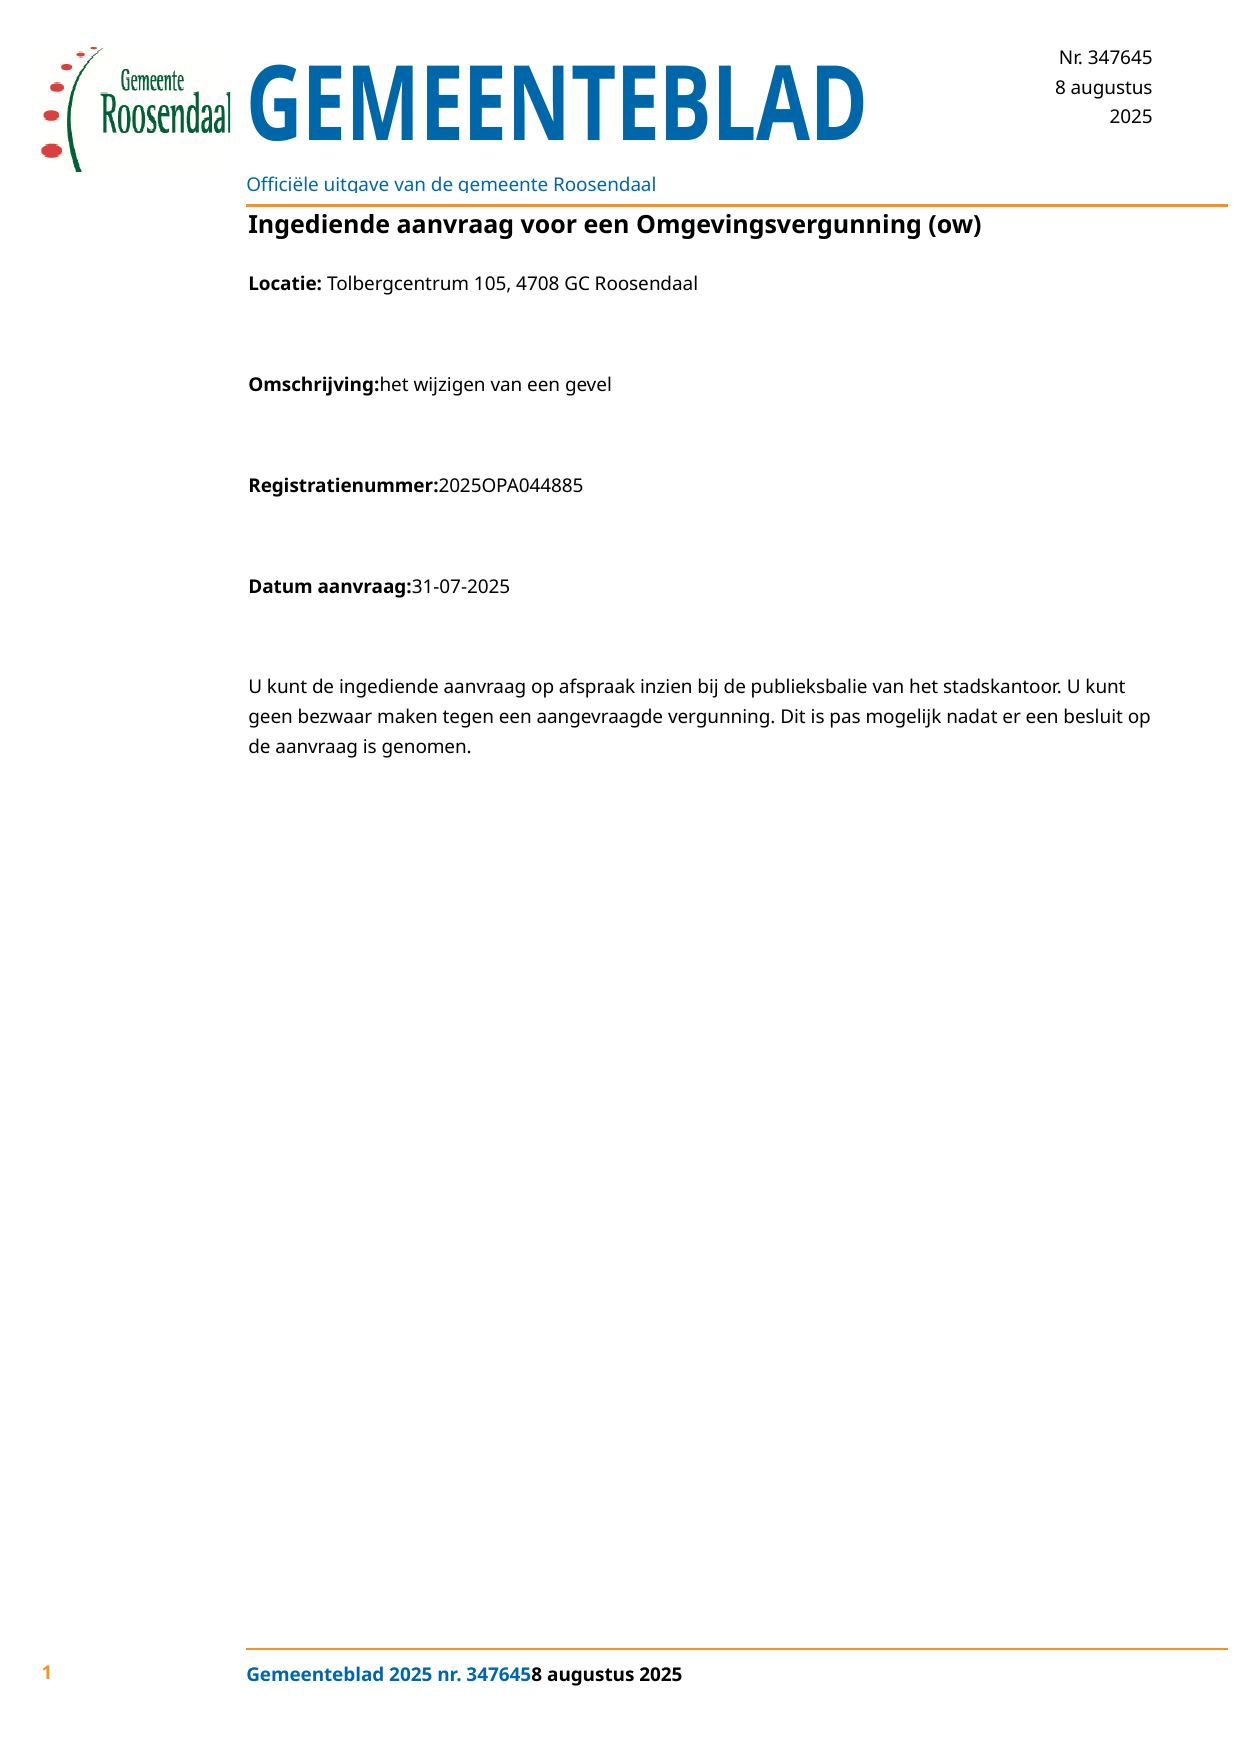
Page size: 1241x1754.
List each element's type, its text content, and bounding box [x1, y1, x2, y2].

text Locatie: Tolbergcentrum 105, 4708 GC Roosendaal [248, 270, 1152, 296]
text Omschrijving:het wijzigen van een gevel [248, 371, 1152, 397]
text Ingediende aanvraag voor een Omgevingsvergunning (ow) [248, 207, 1152, 241]
picture [41, 47, 231, 172]
text Datum aanvraag:31-07-2025 [248, 573, 1152, 598]
text Registratienummer:2025OPA044885 [248, 472, 1152, 498]
text U kunt de ingediende aanvraag op afspraak inzien bij de publieksbalie van het stadskantoor. U kunt geen bezwaar maken tegen een aangevraagde vergunning. Dit is pas mogelijk nadat er een besluit op de aanvraag is genomen. [248, 674, 1152, 758]
